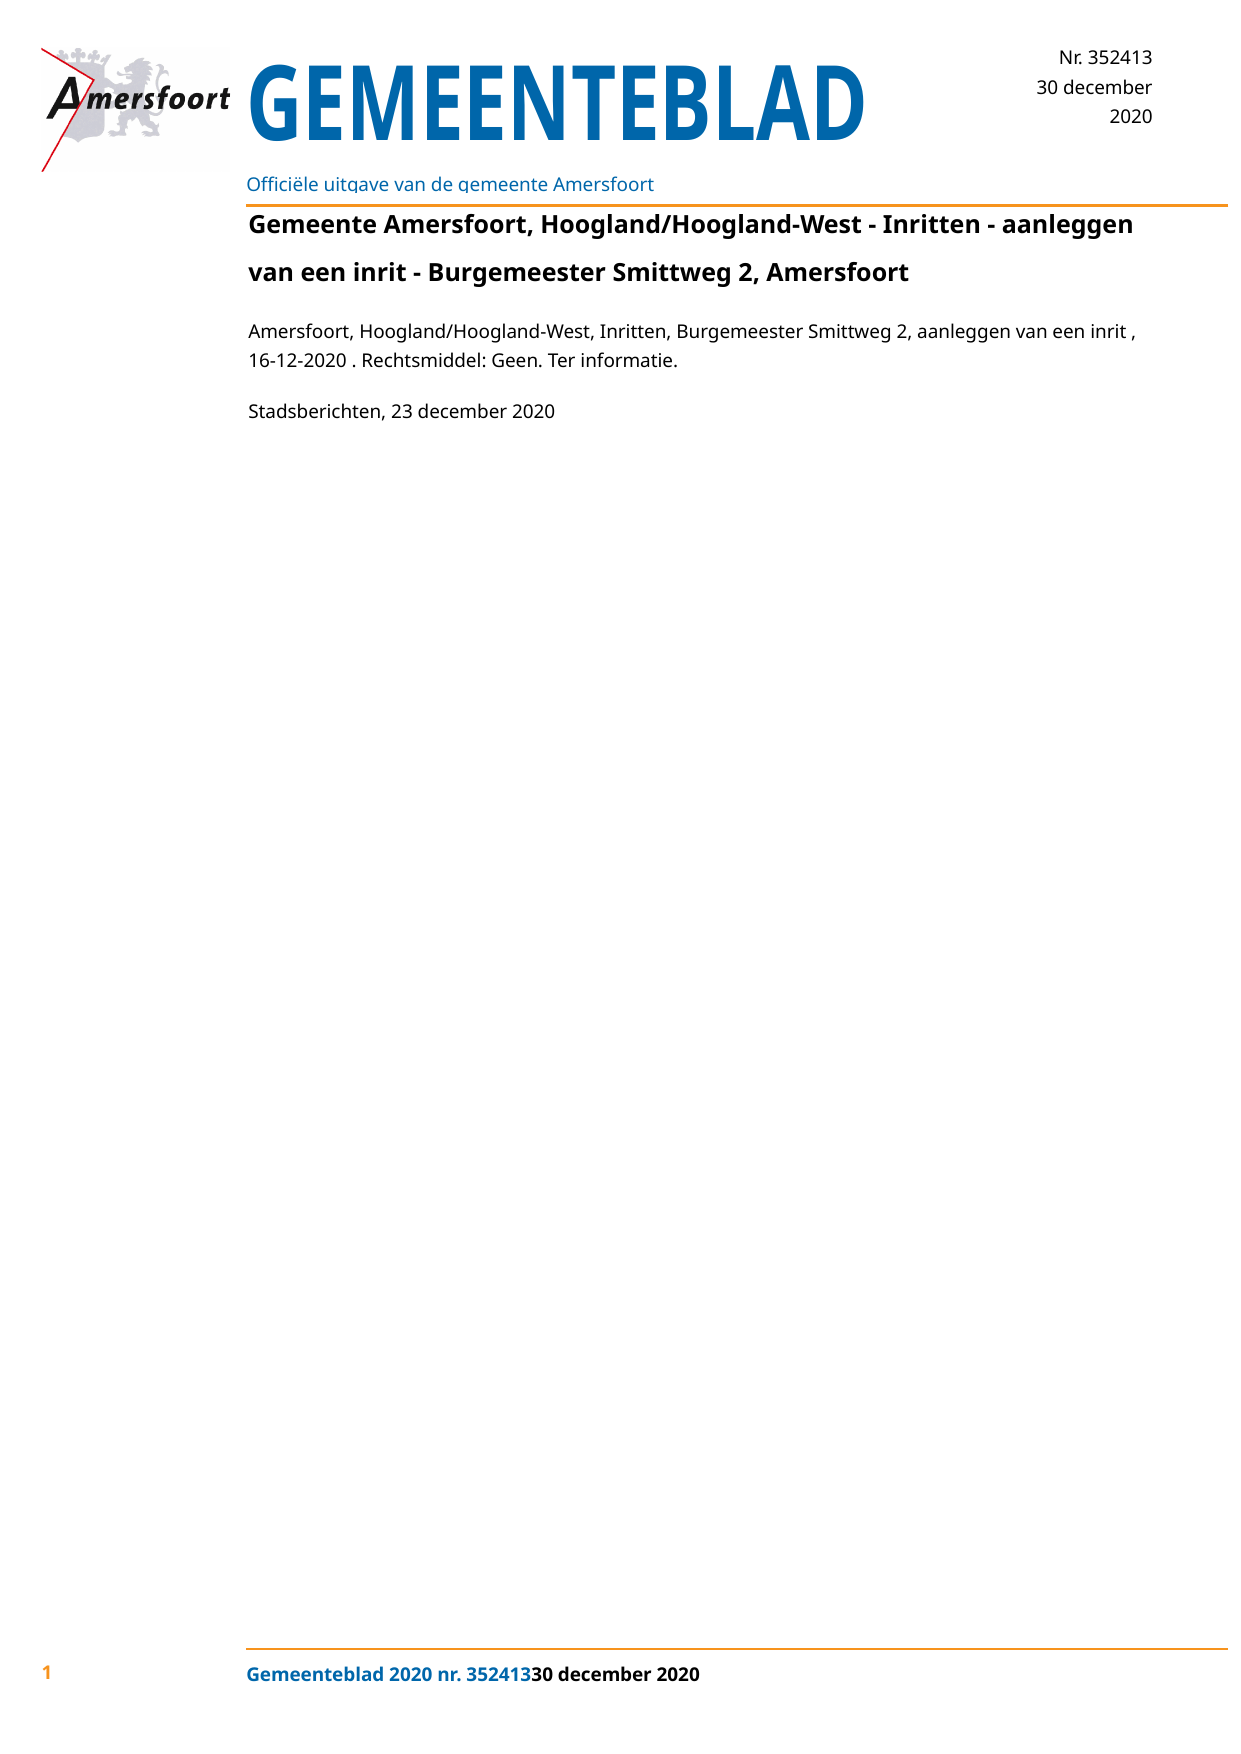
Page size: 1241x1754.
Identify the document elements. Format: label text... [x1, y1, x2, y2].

text Stadsberichten, 23 december 2020 [248, 398, 1152, 424]
picture [41, 47, 231, 172]
text Gemeente Amersfoort, Hoogland/Hoogland-West - Inritten - aanleggen van een inrit - Burgemeester Smittweg 2, Amersfoort [248, 207, 1152, 288]
text Amersfoort, Hoogland/Hoogland-West, Inritten, Burgemeester Smittweg 2, aanleggen van een inrit , 16-12-2020 . Rechtsmiddel: Geen. Ter informatie. [248, 318, 1152, 373]
